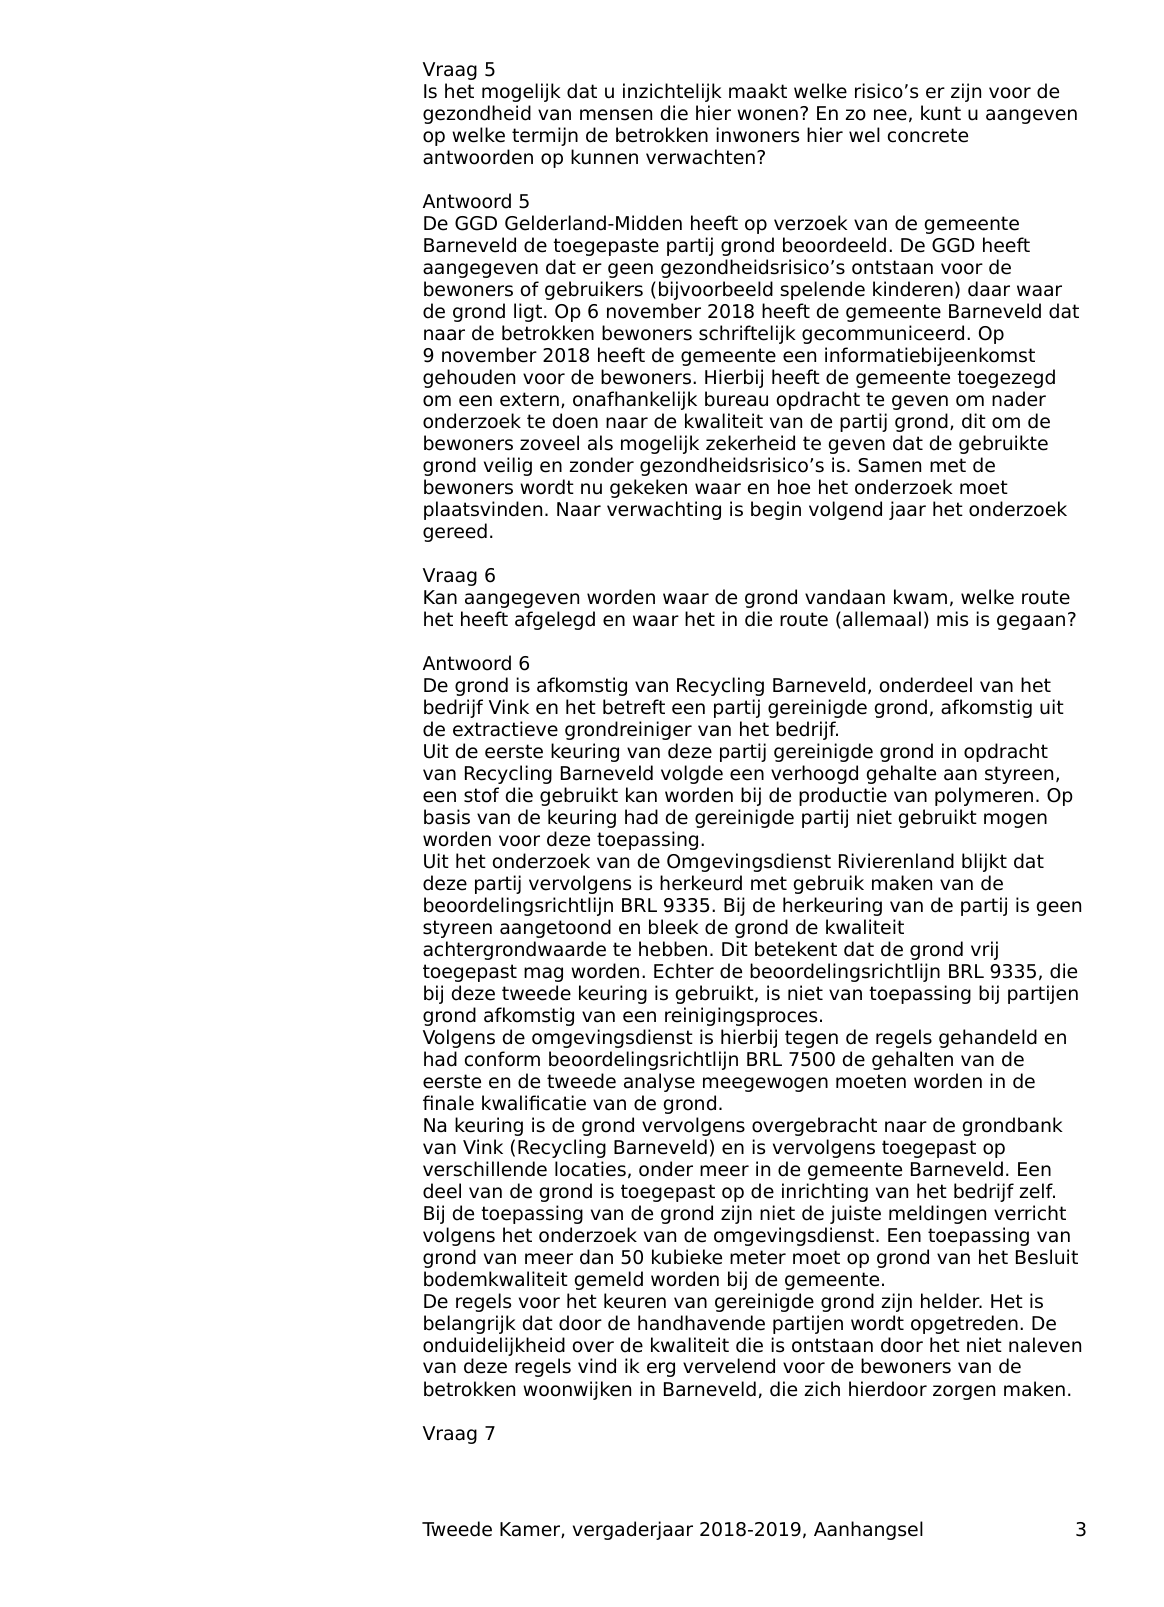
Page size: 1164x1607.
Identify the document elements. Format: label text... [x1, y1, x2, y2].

text Uit het onderzoek van de Omgevingsdienst Rivierenland blijkt dat deze partij vervolgens is herkeurd met gebruik maken van de beoordelingsrichtlijn BRL 9335. Bij de herkeuring van de partij is geen styreen aangetoond en bleek de grond de kwaliteit achtergrondwaarde te hebben. Dit betekent dat de grond vrij toegepast mag worden. Echter de beoordelingsrichtlijn BRL 9335, die bij deze tweede keuring is gebruikt, is niet van toepassing bij partijen grond afkomstig van een reinigingsproces. [422, 851, 1087, 1027]
text De GGD Gelderland-Midden heeft op verzoek van de gemeente Barneveld de toegepaste partij grond beoordeeld. De GGD heeft aangegeven dat er geen gezondheidsrisico’s ontstaan voor de bewoners of gebruikers (bijvoorbeeld spelende kinderen) daar waar de grond ligt. Op 6 november 2018 heeft de gemeente Barneveld dat naar de betrokken bewoners schriftelijk gecommuniceerd. Op 9 november 2018 heeft de gemeente een informatiebijeenkomst gehouden voor de bewoners. Hierbij heeft de gemeente toegezegd om een extern, onafhankelijk bureau opdracht te geven om nader onderzoek te doen naar de kwaliteit van de partij grond, dit om de bewoners zoveel als mogelijk zekerheid te geven dat de gebruikte grond veilig en zonder gezondheidsrisico’s is. Samen met de bewoners wordt nu gekeken waar en hoe het onderzoek moet plaatsvinden. Naar verwachting is begin volgend jaar het onderzoek gereed. [422, 213, 1087, 543]
text Na keuring is de grond vervolgens overgebracht naar de grondbank van Vink (Recycling Barneveld) en is vervolgens toegepast op verschillende locaties, onder meer in de gemeente Barneveld. Een deel van de grond is toegepast op de inrichting van het bedrijf zelf. [422, 1115, 1087, 1203]
text Bij de toepassing van de grond zijn niet de juiste meldingen verricht volgens het onderzoek van de omgevingsdienst. Een toepassing van grond van meer dan 50 kubieke meter moet op grond van het Besluit bodemkwaliteit gemeld worden bij de gemeente. [422, 1203, 1087, 1291]
text Kan aangegeven worden waar de grond vandaan kwam, welke route het heeft afgelegd en waar het in die route (allemaal) mis is gegaan? [422, 587, 1087, 631]
text Is het mogelijk dat u inzichtelijk maakt welke risico’s er zijn voor de gezondheid van mensen die hier wonen? En zo nee, kunt u aangeven op welke termijn de betrokken inwoners hier wel concrete antwoorden op kunnen verwachten? [422, 81, 1087, 169]
text Antwoord 6 [422, 653, 1087, 675]
text De regels voor het keuren van gereinigde grond zijn helder. Het is belangrijk dat door de handhavende partijen wordt opgetreden. De onduidelijkheid over de kwaliteit die is ontstaan door het niet naleven van deze regels vind ik erg vervelend voor de bewoners van de betrokken woonwijken in Barneveld, die zich hierdoor zorgen maken. [422, 1291, 1087, 1400]
text Antwoord 5 [422, 191, 1087, 213]
text Uit de eerste keuring van deze partij gereinigde grond in opdracht van Recycling Barneveld volgde een verhoogd gehalte aan styreen, een stof die gebruikt kan worden bij de productie van polymeren. Op basis van de keuring had de gereinigde partij niet gebruikt mogen worden voor deze toepassing. [422, 741, 1087, 851]
text Vraag 6 [422, 565, 1087, 587]
text Vraag 5 [422, 59, 1087, 81]
text Vraag 7 [422, 1423, 1087, 1444]
text De grond is afkomstig van Recycling Barneveld, onderdeel van het bedrijf Vink en het betreft een partij gereinigde grond, afkomstig uit de extractieve grondreiniger van het bedrijf. [422, 675, 1087, 741]
text Volgens de omgevingsdienst is hierbij tegen de regels gehandeld en had conform beoordelingsrichtlijn BRL 7500 de gehalten van de eerste en de tweede analyse meegewogen moeten worden in de finale kwalificatie van de grond. [422, 1027, 1087, 1115]
